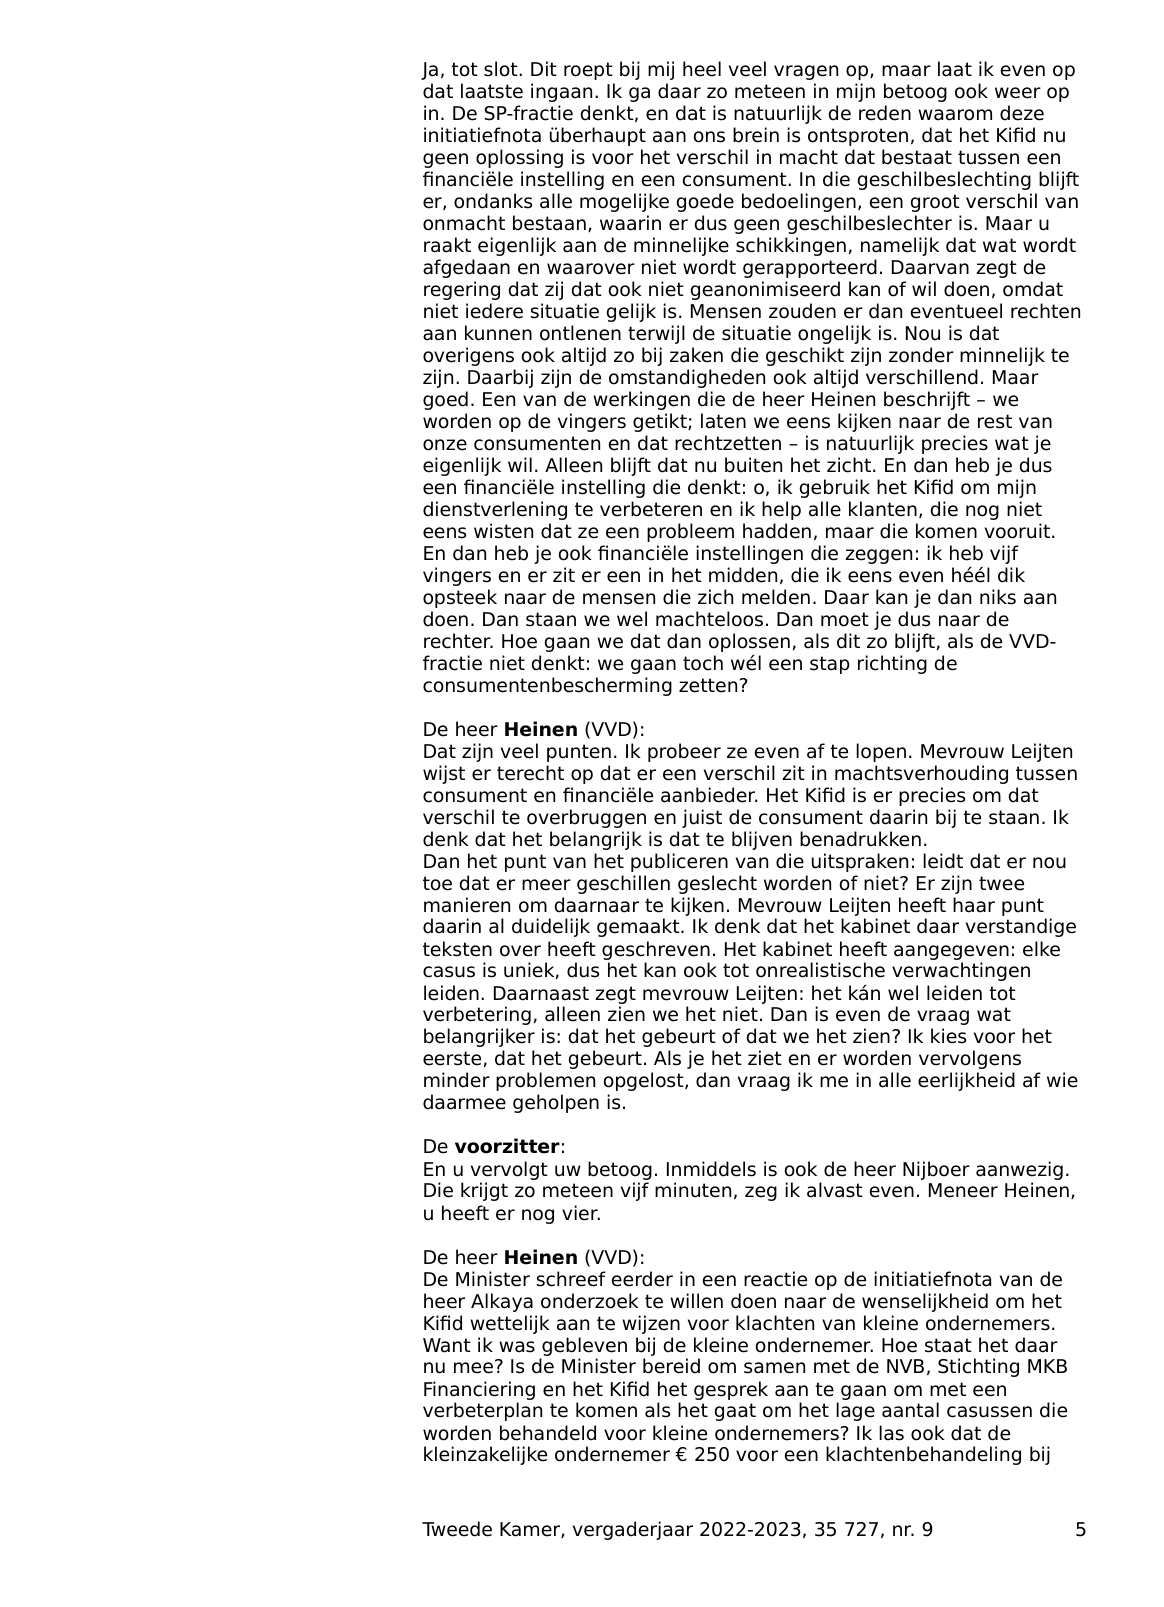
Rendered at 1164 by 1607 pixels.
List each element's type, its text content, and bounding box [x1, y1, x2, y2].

text Dat zijn veel punten. Ik probeer ze even af te lopen. Mevrouw Leijten wijst er terecht op dat er een verschil zit in machtsverhouding tussen consument en financiële aanbieder. Het Kifid is er precies om dat verschil te overbruggen en juist de consument daarin bij te staan. Ik denk dat het belangrijk is dat te blijven benadrukken. [422, 741, 1087, 851]
text Ja, tot slot. Dit roept bij mij heel veel vragen op, maar laat ik even op dat laatste ingaan. Ik ga daar zo meteen in mijn betoog ook weer op in. De SP-fractie denkt, en dat is natuurlijk de reden waarom deze initiatiefnota überhaupt aan ons brein is ontsproten, dat het Kifid nu geen oplossing is voor het verschil in macht dat bestaat tussen een financiële instelling en een consument. In die geschilbeslechting blijft er, ondanks alle mogelijke goede bedoelingen, een groot verschil van onmacht bestaan, waarin er dus geen geschilbeslechter is. Maar u raakt eigenlijk aan de minnelijke schikkingen, namelijk dat wat wordt afgedaan en waarover niet wordt gerapporteerd. Daarvan zegt de regering dat zij dat ook niet geanonimiseerd kan of wil doen, omdat niet iedere situatie gelijk is. Mensen zouden er dan eventueel rechten aan kunnen ontlenen terwijl de situatie ongelijk is. Nou is dat overigens ook altijd zo bij zaken die geschikt zijn zonder minnelijk te zijn. Daarbij zijn de omstandigheden ook altijd verschillend. Maar goed. Een van de werkingen die de heer Heinen beschrijft – we worden op de vingers getikt; laten we eens kijken naar de rest van onze consumenten en dat rechtzetten – is natuurlijk precies wat je eigenlijk wil. Alleen blijft dat nu buiten het zicht. En dan heb je dus een financiële instelling die denkt: o, ik gebruik het Kifid om mijn dienstverlening te verbeteren en ik help alle klanten, die nog niet eens wisten dat ze een probleem hadden, maar die komen vooruit. En dan heb je ook financiële instellingen die zeggen: ik heb vijf vingers en er zit er een in het midden, die ik eens even héél dik opsteek naar de mensen die zich melden. Daar kan je dan niks aan doen. Dan staan we wel machteloos. Dan moet je dus naar de rechter. Hoe gaan we dat dan oplossen, als dit zo blijft, als de VVD-fractie niet denkt: we gaan toch wél een stap richting de consumentenbescherming zetten? [422, 59, 1087, 696]
text De voorzitter: [422, 1136, 1087, 1158]
text De heer Heinen (VVD): [422, 1247, 1087, 1268]
text De Minister schreef eerder in een reactie op de initiatiefnota van de heer Alkaya onderzoek te willen doen naar de wenselijkheid om het Kifid wettelijk aan te wijzen voor klachten van kleine ondernemers. Want ik was gebleven bij de kleine ondernemer. Hoe staat het daar nu mee? Is de Minister bereid om samen met de NVB, Stichting MKB Financiering en het Kifid het gesprek aan te gaan om met een verbeterplan te komen als het gaat om het lage aantal casussen die worden behandeld voor kleine ondernemers? Ik las ook dat de kleinzakelijke ondernemer € 250 voor een klachtenbehandeling bij [422, 1268, 1087, 1466]
text De heer Heinen (VVD): [422, 719, 1087, 741]
text Dan het punt van het publiceren van die uitspraken: leidt dat er nou toe dat er meer geschillen geslecht worden of niet? Er zijn twee manieren om daarnaar te kijken. Mevrouw Leijten heeft haar punt daarin al duidelijk gemaakt. Ik denk dat het kabinet daar verstandige teksten over heeft geschreven. Het kabinet heeft aangegeven: elke casus is uniek, dus het kan ook tot onrealistische verwachtingen leiden. Daarnaast zegt mevrouw Leijten: het kán wel leiden tot verbetering, alleen zien we het niet. Dan is even de vraag wat belangrijker is: dat het gebeurt of dat we het zien? Ik kies voor het eerste, dat het gebeurt. Als je het ziet en er worden vervolgens minder problemen opgelost, dan vraag ik me in alle eerlijkheid af wie daarmee geholpen is. [422, 851, 1087, 1114]
text En u vervolgt uw betoog. Inmiddels is ook de heer Nijboer aanwezig. Die krijgt zo meteen vijf minuten, zeg ik alvast even. Meneer Heinen, u heeft er nog vier. [422, 1158, 1087, 1224]
